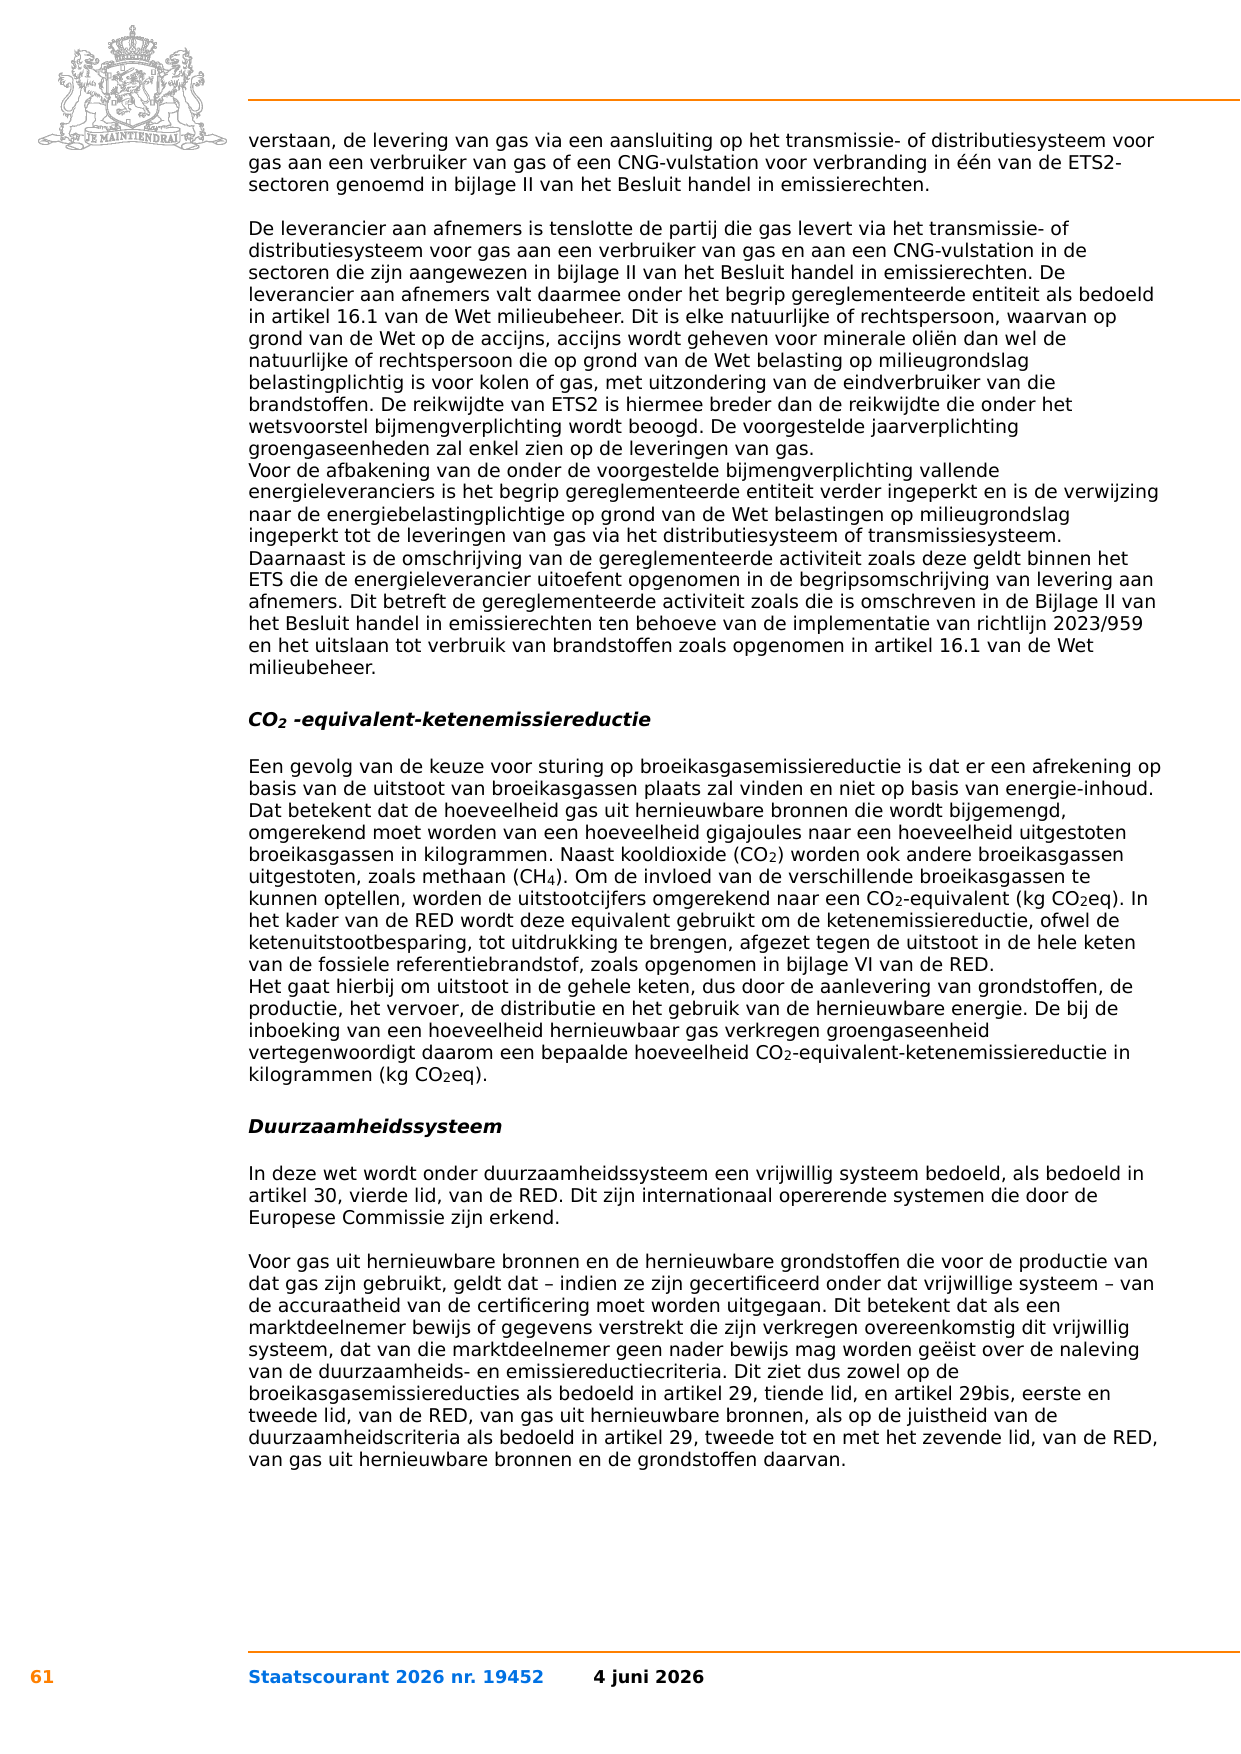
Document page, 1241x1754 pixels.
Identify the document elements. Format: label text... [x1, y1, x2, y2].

text Een gevolg van de keuze voor sturing op broeikasgasemissiereductie is dat er een afrekening op basis van de uitstoot van broeikasgassen plaats zal vinden en niet op basis van energie-inhoud. Dat betekent dat de hoeveelheid gas uit hernieuwbare bronnen die wordt bijgemengd, omgerekend moet worden van een hoeveelheid gigajoules naar een hoeveelheid uitgestoten broeikasgassen in kilogrammen. Naast kooldioxide (CO2) worden ook andere broeikasgassen uitgestoten, zoals methaan (CH4). Om de invloed van de verschillende broeikasgassen te kunnen optellen, worden de uitstootcijfers omgerekend naar een CO2-equivalent (kg CO2eq). In het kader van de RED wordt deze equivalent gebruikt om de ketenemissiereductie, ofwel de ketenuitstootbesparing, tot uitdrukking te brengen, afgezet tegen de uitstoot in de hele keten van de fossiele referentiebrandstof, zoals opgenomen in bijlage VI van de RED. [248, 756, 1163, 976]
text Voor gas uit hernieuwbare bronnen en de hernieuwbare grondstoffen die voor de productie van dat gas zijn gebruikt, geldt dat – indien ze zijn gecertificeerd onder dat vrijwillige systeem – van de accuraatheid van de certificering moet worden uitgegaan. Dit betekent dat als een marktdeelnemer bewijs of gegevens verstrekt die zijn verkregen overeenkomstig dit vrijwillig systeem, dat van die marktdeelnemer geen nader bewijs mag worden geëist over de naleving van de duurzaamheids- en emissiereductiecriteria. Dit ziet dus zowel op de broeikasgasemissiereducties als bedoeld in artikel 29, tiende lid, en artikel 29bis, eerste en tweede lid, van de RED, van gas uit hernieuwbare bronnen, als op de juistheid van de duurzaamheidscriteria als bedoeld in artikel 29, tweede tot en met het zevende lid, van de RED, van gas uit hernieuwbare bronnen en de grondstoffen daarvan. [248, 1251, 1163, 1471]
picture [38, 25, 227, 150]
text De leverancier aan afnemers is tenslotte de partij die gas levert via het transmissie- of distributiesysteem voor gas aan een verbruiker van gas en aan een CNG-vulstation in de sectoren die zijn aangewezen in bijlage II van het Besluit handel in emissierechten. De leverancier aan afnemers valt daarmee onder het begrip gereglementeerde entiteit als bedoeld in artikel 16.1 van de Wet milieubeheer. Dit is elke natuurlijke of rechtspersoon, waarvan op grond van de Wet op de accijns, accijns wordt geheven voor minerale oliën dan wel de natuurlijke of rechtspersoon die op grond van de Wet belasting op milieugrondslag belastingplichtig is voor kolen of gas, met uitzondering van de eindverbruiker van die brandstoffen. De reikwijdte van ETS2 is hiermee breder dan de reikwijdte die onder het wetsvoorstel bijmengverplichting wordt beoogd. De voorgestelde jaarverplichting groengaseenheden zal enkel zien op de leveringen van gas. [248, 218, 1163, 459]
subtitle Duurzaamheidssysteem [248, 1116, 1163, 1138]
text In deze wet wordt onder duurzaamheidssysteem een vrijwillig systeem bedoeld, als bedoeld in artikel 30, vierde lid, van de RED. Dit zijn internationaal opererende systemen die door de Europese Commissie zijn erkend. [248, 1163, 1163, 1229]
subtitle CO2 -equivalent-ketenemissiereductie [248, 709, 1163, 731]
text Het gaat hierbij om uitstoot in de gehele keten, dus door de aanlevering van grondstoffen, de productie, het vervoer, de distributie en het gebruik van de hernieuwbare energie. De bij de inboeking van een hoeveelheid hernieuwbaar gas verkregen groengaseenheid vertegenwoordigt daarom een bepaalde hoeveelheid CO2-equivalent-ketenemissiereductie in kilogrammen (kg CO2eq). [248, 976, 1163, 1086]
text verstaan, de levering van gas via een aansluiting op het transmissie- of distributiesysteem voor gas aan een verbruiker van gas of een CNG-vulstation voor verbranding in één van de ETS2-sectoren genoemd in bijlage II van het Besluit handel in emissierechten. [248, 130, 1163, 196]
text Voor de afbakening van de onder de voorgestelde bijmengverplichting vallende energieleveranciers is het begrip gereglementeerde entiteit verder ingeperkt en is de verwijzing naar de energiebelastingplichtige op grond van de Wet belastingen op milieugrondslag ingeperkt tot de leveringen van gas via het distributiesysteem of transmissiesysteem. Daarnaast is de omschrijving van de gereglementeerde activiteit zoals deze geldt binnen het ETS die de energieleverancier uitoefent opgenomen in de begripsomschrijving van levering aan afnemers. Dit betreft de gereglementeerde activiteit zoals die is omschreven in de Bijlage II van het Besluit handel in emissierechten ten behoeve van de implementatie van richtlijn 2023/959 en het uitslaan tot verbruik van brandstoffen zoals opgenomen in artikel 16.1 van de Wet milieubeheer. [248, 459, 1163, 679]
